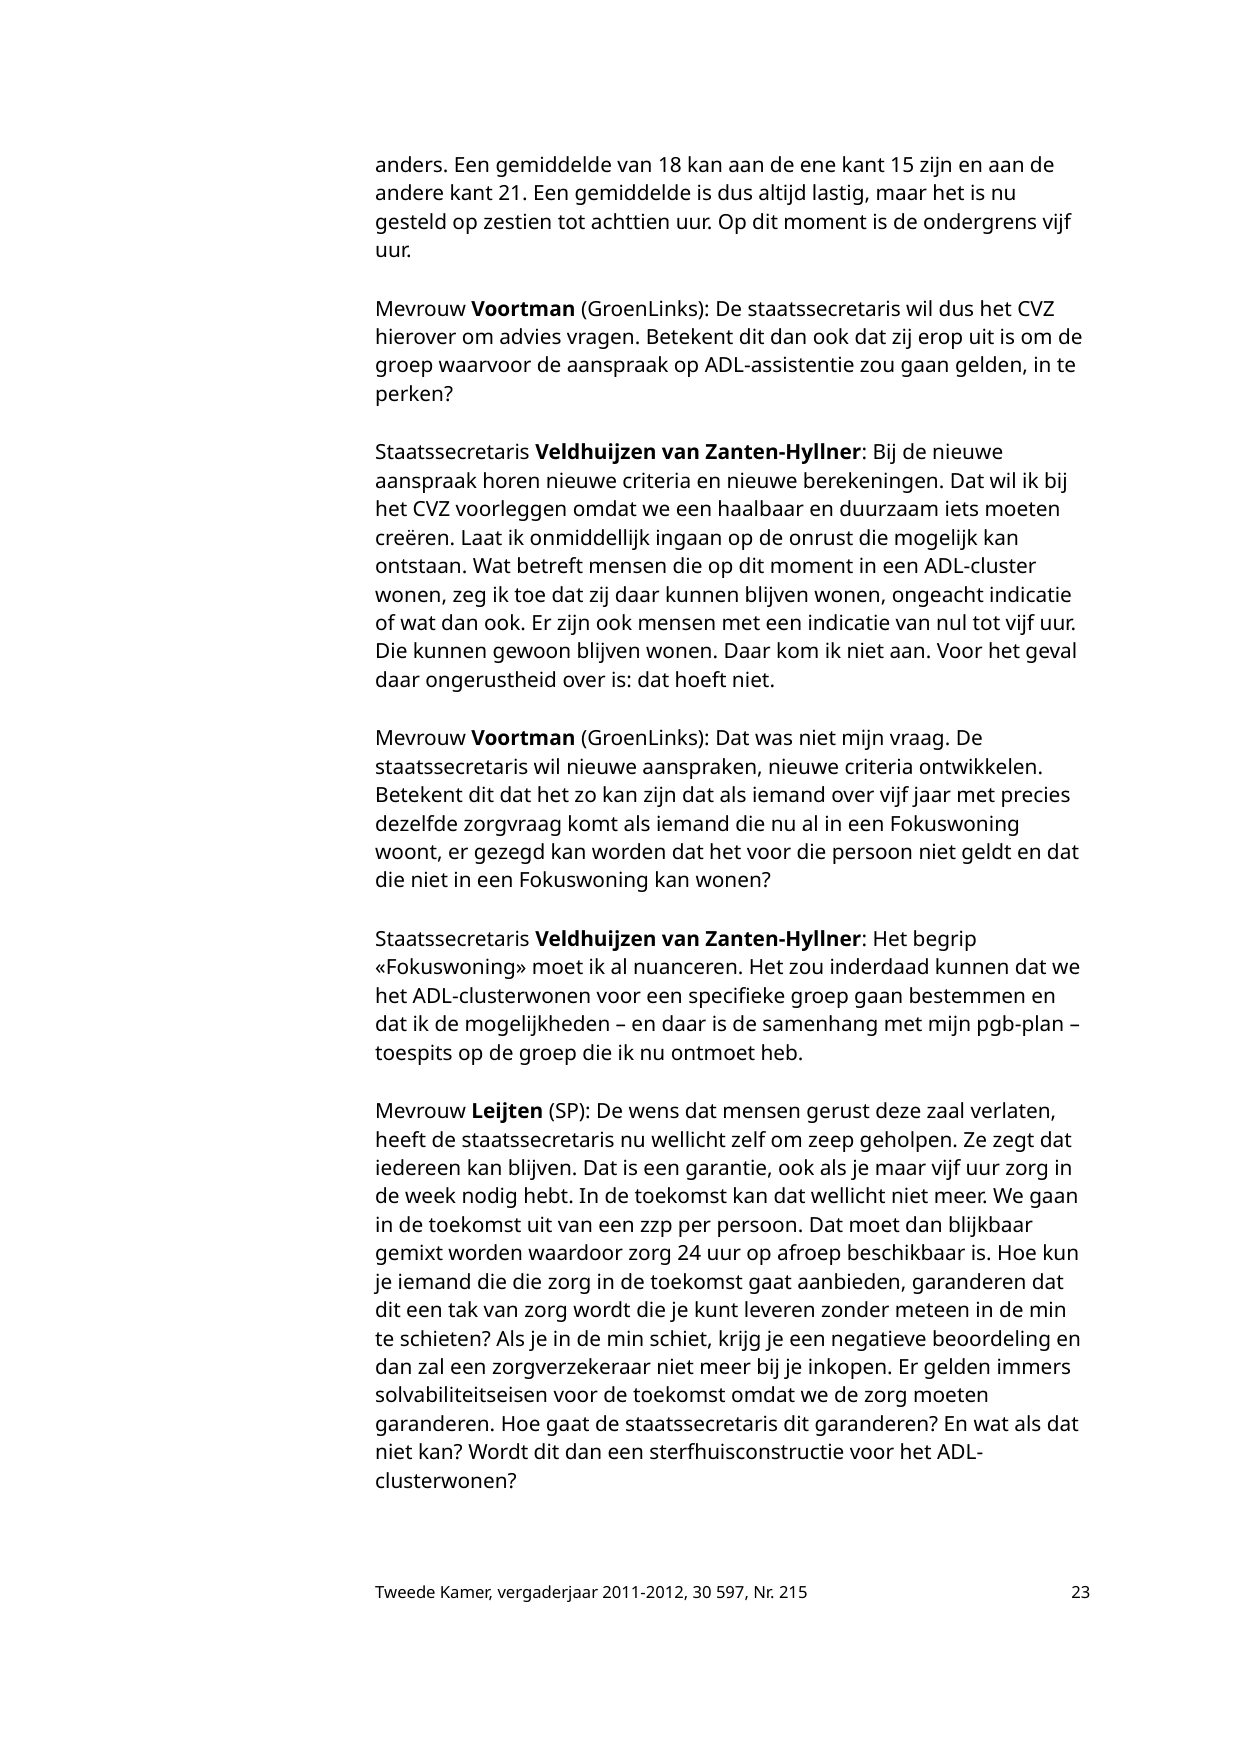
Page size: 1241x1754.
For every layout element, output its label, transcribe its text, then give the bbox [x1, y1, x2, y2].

text Mevrouw Voortman (GroenLinks): Dat was niet mijn vraag. De staatssecretaris wil nieuwe aanspraken, nieuwe criteria ontwikkelen. Betekent dit dat het zo kan zijn dat als iemand over vijf jaar met precies dezelfde zorgvraag komt als iemand die nu al in een Fokuswoning woont, er gezegd kan worden dat het voor die persoon niet geldt en dat die niet in een Fokuswoning kan wonen? [375, 723, 1090, 894]
text Staatssecretaris Veldhuijzen van Zanten-Hyllner: Het begrip «Fokuswoning» moet ik al nuanceren. Het zou inderdaad kunnen dat we het ADL-clusterwonen voor een specifieke groep gaan bestemmen en dat ik de mogelijkheden – en daar is de samenhang met mijn pgb-plan – toespits op de groep die ik nu ontmoet heb. [375, 924, 1090, 1066]
text Mevrouw Voortman (GroenLinks): De staatssecretaris wil dus het CVZ hierover om advies vragen. Betekent dit dan ook dat zij erop uit is om de groep waarvoor de aanspraak op ADL-assistentie zou gaan gelden, in te perken? [375, 294, 1090, 407]
text Staatssecretaris Veldhuijzen van Zanten-Hyllner: Bij de nieuwe aanspraak horen nieuwe criteria en nieuwe berekeningen. Dat wil ik bij het CVZ voorleggen omdat we een haalbaar en duurzaam iets moeten creëren. Laat ik onmiddellijk ingaan op de onrust die mogelijk kan ontstaan. Wat betreft mensen die op dit moment in een ADL-cluster wonen, zeg ik toe dat zij daar kunnen blijven wonen, ongeacht indicatie of wat dan ook. Er zijn ook mensen met een indicatie van nul tot vijf uur. Die kunnen gewoon blijven wonen. Daar kom ik niet aan. Voor het geval daar ongerustheid over is: dat hoeft niet. [375, 437, 1090, 693]
text anders. Een gemiddelde van 18 kan aan de ene kant 15 zijn en aan de andere kant 21. Een gemiddelde is dus altijd lastig, maar het is nu gesteld op zestien tot achttien uur. Op dit moment is de ondergrens vijf uur. [375, 150, 1090, 264]
text Mevrouw Leijten (SP): De wens dat mensen gerust deze zaal verlaten, heeft de staatssecretaris nu wellicht zelf om zeep geholpen. Ze zegt dat iedereen kan blijven. Dat is een garantie, ook als je maar vijf uur zorg in de week nodig hebt. In de toekomst kan dat wellicht niet meer. We gaan in de toekomst uit van een zzp per persoon. Dat moet dan blijkbaar gemixt worden waardoor zorg 24 uur op afroep beschikbaar is. Hoe kun je iemand die die zorg in de toekomst gaat aanbieden, garanderen dat dit een tak van zorg wordt die je kunt leveren zonder meteen in de min te schieten? Als je in de min schiet, krijg je een negatieve beoordeling en dan zal een zorgverzekeraar niet meer bij je inkopen. Er gelden immers solvabiliteitseisen voor de toekomst omdat we de zorg moeten garanderen. Hoe gaat de staatssecretaris dit garanderen? En wat als dat niet kan? Wordt dit dan een sterfhuisconstructie voor het ADL-clusterwonen? [375, 1096, 1090, 1494]
